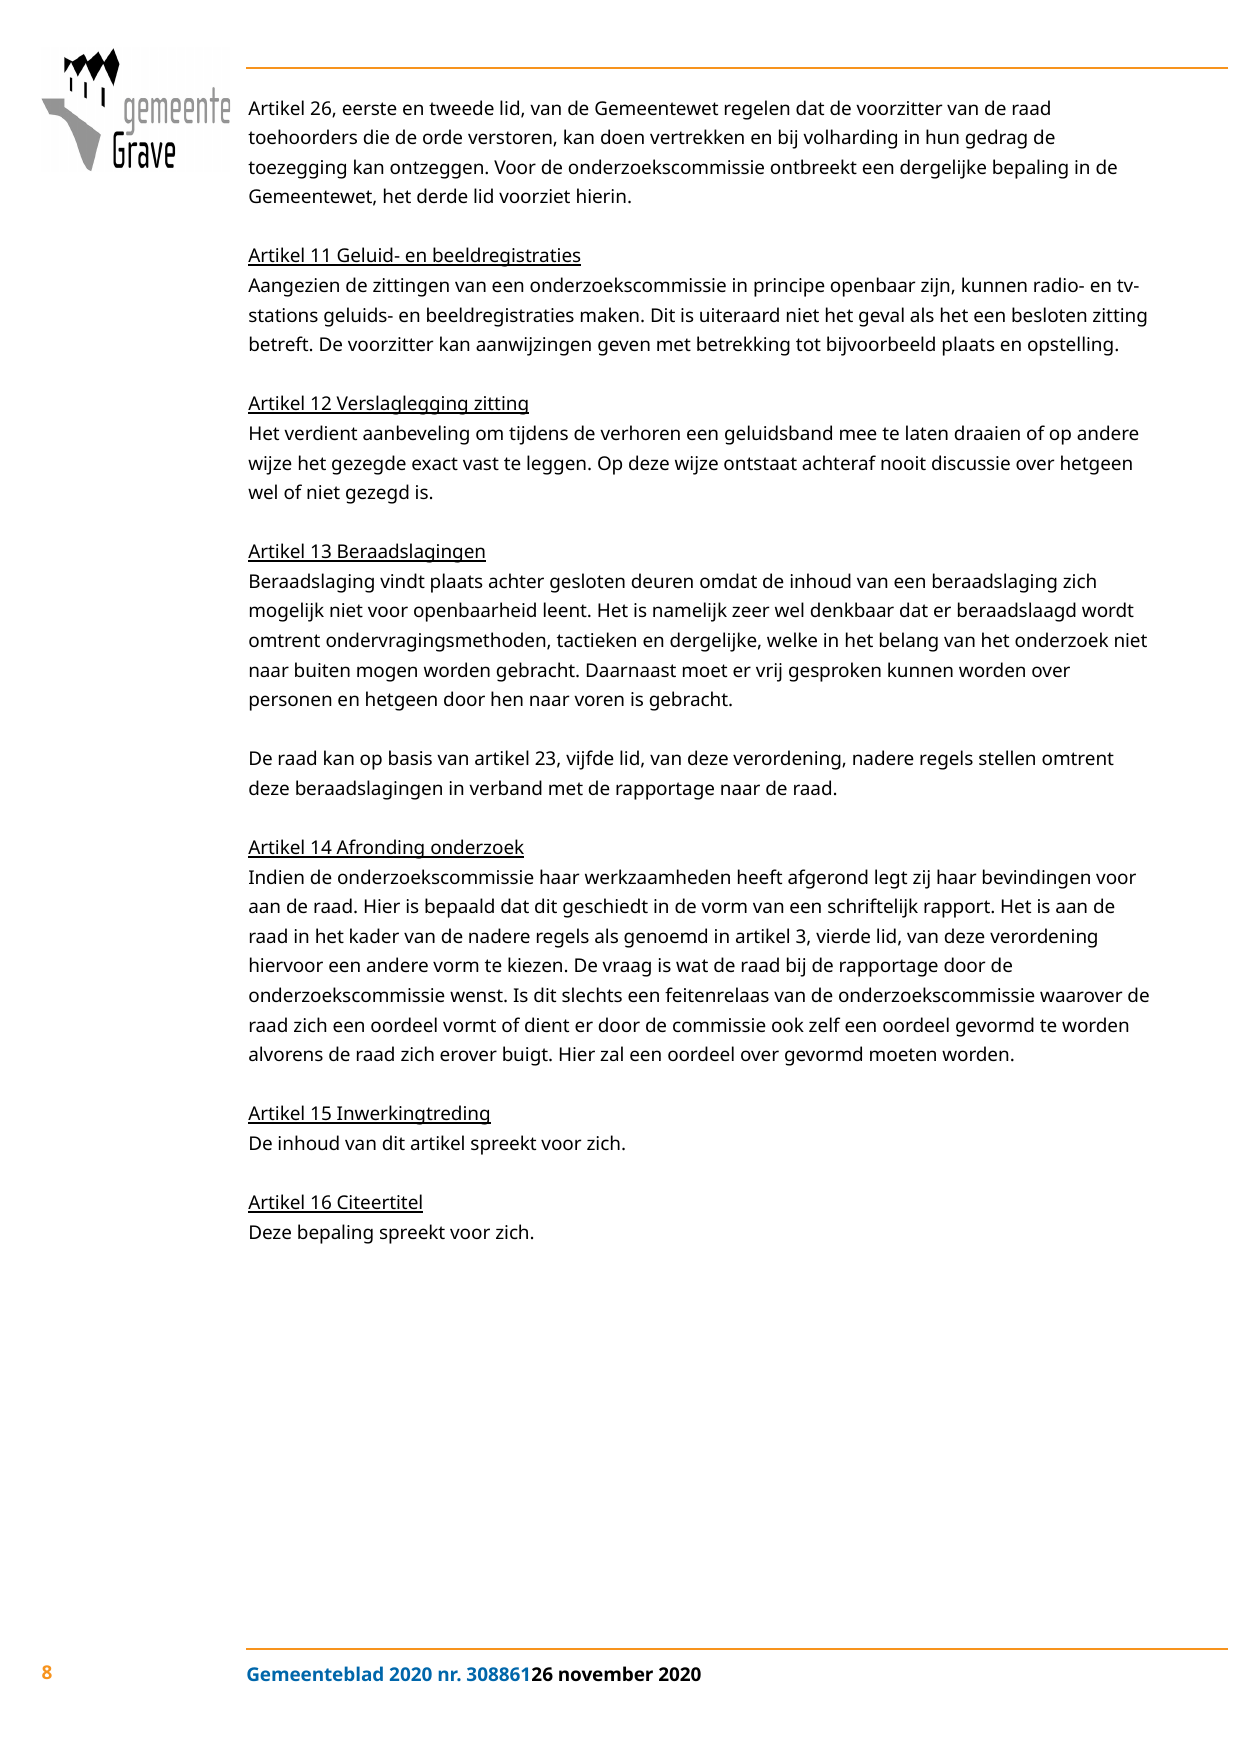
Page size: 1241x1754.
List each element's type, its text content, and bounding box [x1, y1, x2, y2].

text Artikel 14 Afronding onderzoek [248, 834, 1152, 860]
text Artikel 13 Beraadslagingen [248, 538, 1152, 564]
text Beraadslaging vindt plaats achter gesloten deuren omdat de inhoud van een beraadslaging zich mogelijk niet voor openbaarheid leent. Het is namelijk zeer wel denkbaar dat er beraadslaagd wordt omtrent ondervragingsmethoden, tactieken en dergelijke, welke in het belang van het onderzoek niet naar buiten mogen worden gebracht. Daarnaast moet er vrij gesproken kunnen worden over personen en hetgeen door hen naar voren is gebracht. [248, 568, 1152, 712]
text Artikel 15 Inwerkingtreding [248, 1101, 1152, 1126]
text Aangezien de zittingen van een onderzoekscommissie in principe openbaar zijn, kunnen radio- en tv-stations geluids- en beeldregistraties maken. Dit is uiteraard niet het geval als het een besloten zitting betreft. De voorzitter kan aanwijzingen geven met betrekking tot bijvoorbeeld plaats en opstelling. [248, 272, 1152, 357]
text Het verdient aanbeveling om tijdens de verhoren een geluidsband mee te laten draaien of op andere wijze het gezegde exact vast te leggen. Op deze wijze ontstaat achteraf nooit discussie over hetgeen wel of niet gezegd is. [248, 420, 1152, 505]
text Artikel 12 Verslaglegging zitting [248, 391, 1152, 416]
text Artikel 11 Geluid- en beeldregistraties [248, 243, 1152, 268]
text Artikel 26, eerste en tweede lid, van de Gemeentewet regelen dat de voorzitter van de raad toehoorders die de orde verstoren, kan doen vertrekken en bij volharding in hun gedrag de toezegging kan ontzeggen. Voor de onderzoekscommissie ontbreekt een dergelijke bepaling in de Gemeentewet, het derde lid voorziet hierin. [248, 95, 1152, 209]
text Artikel 16 Citeertitel [248, 1189, 1152, 1215]
picture [41, 47, 231, 172]
text Indien de onderzoekscommissie haar werkzaamheden heeft afgerond legt zij haar bevindingen voor aan de raad. Hier is bepaald dat dit geschiedt in de vorm van een schriftelijk rapport. Het is aan de raad in het kader van de nadere regels als genoemd in artikel 3, vierde lid, van deze verordening hiervoor een andere vorm te kiezen. De vraag is wat de raad bij de rapportage door de onderzoekscommissie wenst. Is dit slechts een feitenrelaas van de onderzoekscommissie waarover de raad zich een oordeel vormt of dient er door de commissie ook zelf een oordeel gevormd te worden alvorens de raad zich erover buigt. Hier zal een oordeel over gevormd moeten worden. [248, 864, 1152, 1067]
text Deze bepaling spreekt voor zich. [248, 1219, 1152, 1245]
text De raad kan op basis van artikel 23, vijfde lid, van deze verordening, nadere regels stellen omtrent deze beraadslagingen in verband met de rapportage naar de raad. [248, 746, 1152, 801]
text De inhoud van dit artikel spreekt voor zich. [248, 1130, 1152, 1156]
